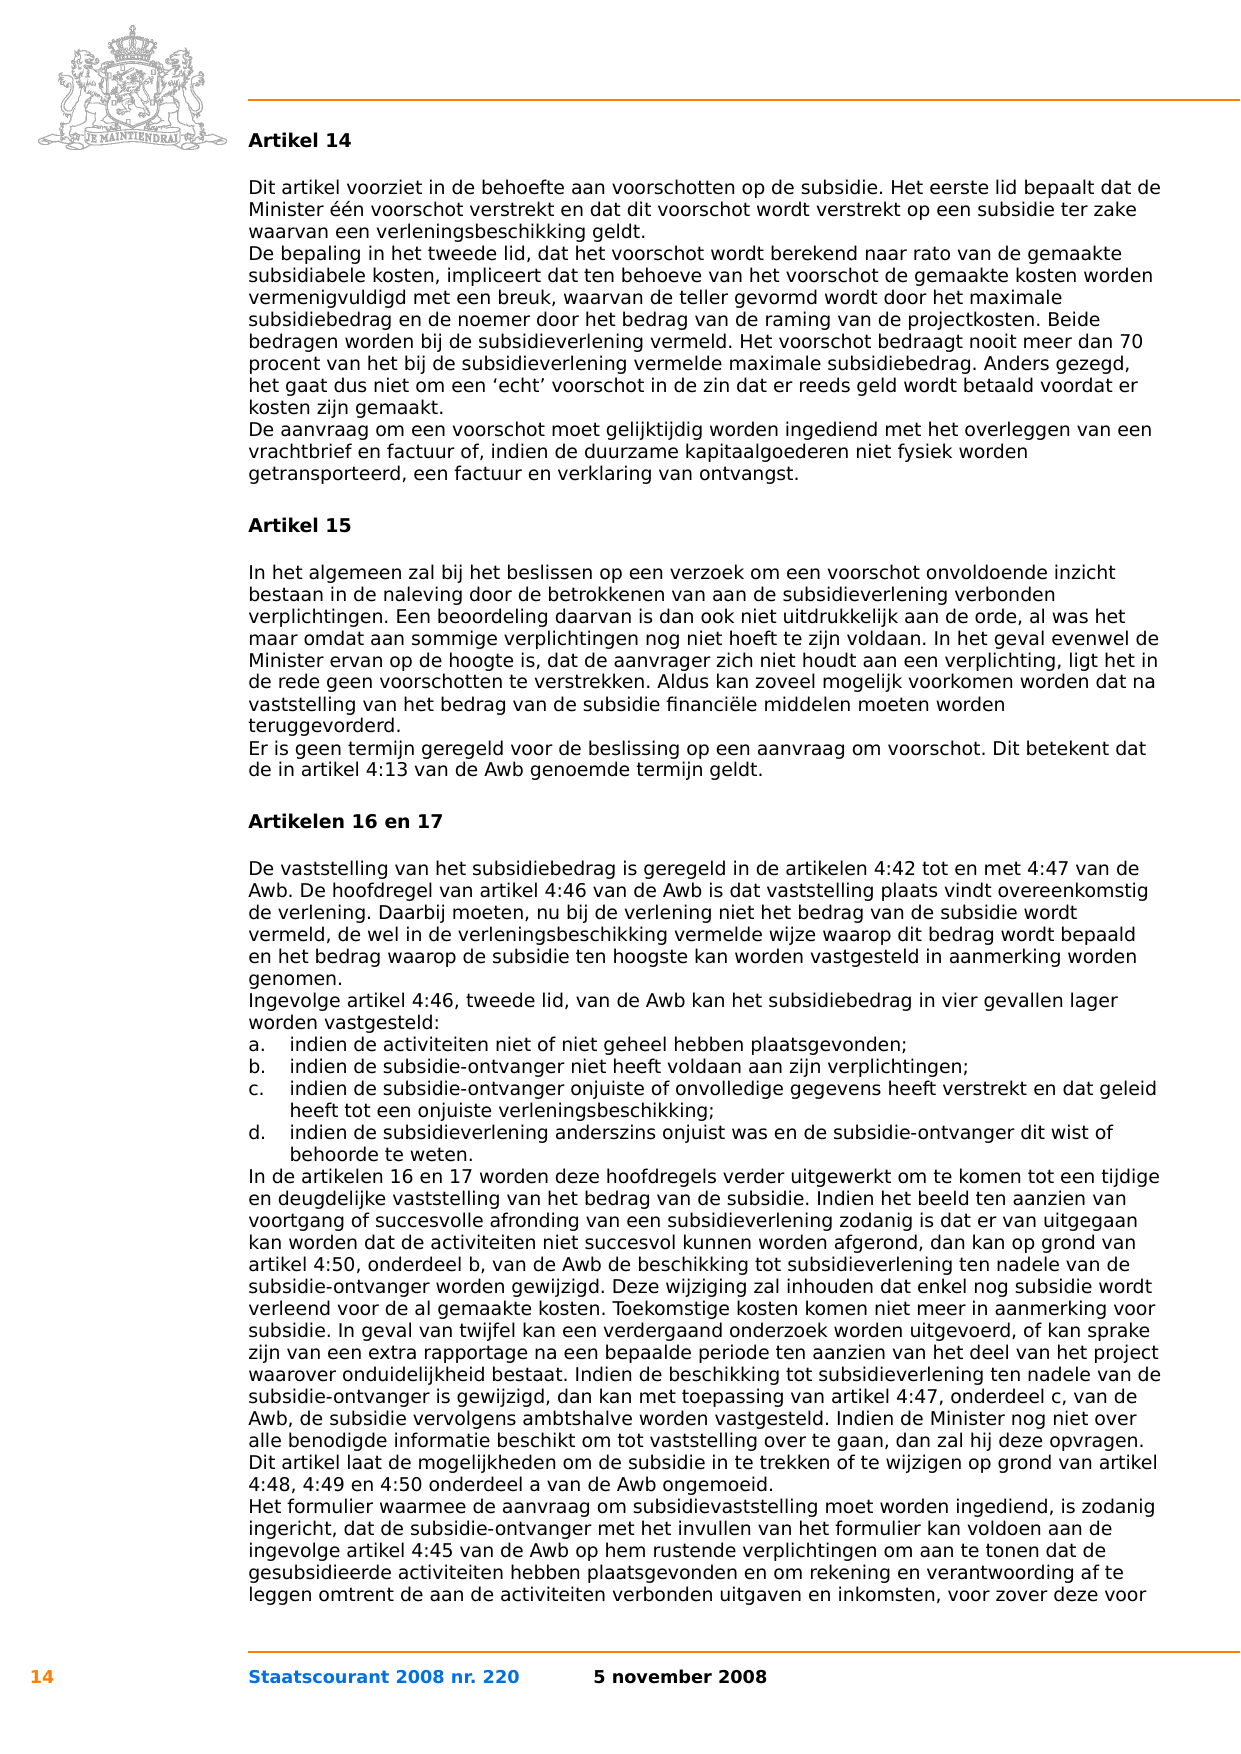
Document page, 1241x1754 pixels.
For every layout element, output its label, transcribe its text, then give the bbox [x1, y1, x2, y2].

picture [38, 25, 227, 150]
text c. indien de subsidie-ontvanger onjuiste of onvolledige gegevens heeft verstrekt en dat geleid heeft tot een onjuiste verleningsbeschikking; [248, 1078, 1163, 1122]
text Dit artikel voorziet in de behoefte aan voorschotten op de subsidie. Het eerste lid bepaalt dat de Minister één voorschot verstrekt en dat dit voorschot wordt verstrekt op een subsidie ter zake waarvan een verleningsbeschikking geldt. [248, 177, 1163, 243]
text De aanvraag om een voorschot moet gelijktijdig worden ingediend met het overleggen van een vrachtbrief en factuur of, indien de duurzame kapitaalgoederen niet fysiek worden getransporteerd, een factuur en verklaring van ontvangst. [248, 419, 1163, 484]
text In de artikelen 16 en 17 worden deze hoofdregels verder uitgewerkt om te komen tot een tijdige en deugdelijke vaststelling van het bedrag van de subsidie. Indien het beeld ten aanzien van voortgang of succesvolle afronding van een subsidieverlening zodanig is dat er van uitgegaan kan worden dat de activiteiten niet succesvol kunnen worden afgerond, dan kan op grond van artikel 4:50, onderdeel b, van de Awb de beschikking tot subsidieverlening ten nadele van de subsidie-ontvanger worden gewijzigd. Deze wijziging zal inhouden dat enkel nog subsidie wordt verleend voor de al gemaakte kosten. Toekomstige kosten komen niet meer in aanmerking voor subsidie. In geval van twijfel kan een verdergaand onderzoek worden uitgevoerd, of kan sprake zijn van een extra rapportage na een bepaalde periode ten aanzien van het deel van het project waarover onduidelijkheid bestaat. Indien de beschikking tot subsidieverlening ten nadele van de subsidie-ontvanger is gewijzigd, dan kan met toepassing van artikel 4:47, onderdeel c, van de Awb, de subsidie vervolgens ambtshalve worden vastgesteld. Indien de Minister nog niet over alle benodigde informatie beschikt om tot vaststelling over te gaan, dan zal hij deze opvragen. [248, 1166, 1163, 1452]
text De vaststelling van het subsidiebedrag is geregeld in de artikelen 4:42 tot en met 4:47 van de Awb. De hoofdregel van artikel 4:46 van de Awb is dat vaststelling plaats vindt overeenkomstig de verlening. Daarbij moeten, nu bij de verlening niet het bedrag van de subsidie wordt vermeld, de wel in de verleningsbeschikking vermelde wijze waarop dit bedrag wordt bepaald en het bedrag waarop de subsidie ten hoogste kan worden vastgesteld in aanmerking worden genomen. [248, 858, 1163, 990]
text Het formulier waarmee de aanvraag om subsidievaststelling moet worden ingediend, is zodanig ingericht, dat de subsidie-ontvanger met het invullen van het formulier kan voldoen aan de ingevolge artikel 4:45 van de Awb op hem rustende verplichtingen om aan te tonen dat de gesubsidieerde activiteiten hebben plaatsgevonden en om rekening en verantwoording af te leggen omtrent de aan de activiteiten verbonden uitgaven en inkomsten, voor zover deze voor [248, 1496, 1163, 1606]
text In het algemeen zal bij het beslissen op een verzoek om een voorschot onvoldoende inzicht bestaan in de naleving door de betrokkenen van aan de subsidieverlening verbonden verplichtingen. Een beoordeling daarvan is dan ook niet uitdrukkelijk aan de orde, al was het maar omdat aan sommige verplichtingen nog niet hoeft te zijn voldaan. In het geval evenwel de Minister ervan op de hoogte is, dat de aanvrager zich niet houdt aan een verplichting, ligt het in de rede geen voorschotten te verstrekken. Aldus kan zoveel mogelijk voorkomen worden dat na vaststelling van het bedrag van de subsidie financiële middelen moeten worden teruggevorderd. [248, 562, 1163, 737]
text Ingevolge artikel 4:46, tweede lid, van de Awb kan het subsidiebedrag in vier gevallen lager worden vastgesteld: [248, 990, 1163, 1034]
text Er is geen termijn geregeld voor de beslissing op een aanvraag om voorschot. Dit betekent dat de in artikel 4:13 van de Awb genoemde termijn geldt. [248, 737, 1163, 781]
text De bepaling in het tweede lid, dat het voorschot wordt berekend naar rato van de gemaakte subsidiabele kosten, impliceert dat ten behoeve van het voorschot de gemaakte kosten worden vermenigvuldigd met een breuk, waarvan de teller gevormd wordt door het maximale subsidiebedrag en de noemer door het bedrag van de raming van de projectkosten. Beide bedragen worden bij de subsidieverlening vermeld. Het voorschot bedraagt nooit meer dan 70 procent van het bij de subsidieverlening vermelde maximale subsidiebedrag. Anders gezegd, het gaat dus niet om een ‘echt’ voorschot in de zin dat er reeds geld wordt betaald voordat er kosten zijn gemaakt. [248, 243, 1163, 419]
text d. indien de subsidieverlening anderszins onjuist was en de subsidie-ontvanger dit wist of behoorde te weten. [248, 1122, 1163, 1166]
text Dit artikel laat de mogelijkheden om de subsidie in te trekken of te wijzigen op grond van artikel 4:48, 4:49 en 4:50 onderdeel a van de Awb ongemoeid. [248, 1452, 1163, 1496]
subtitle Artikel 15 [248, 514, 1163, 537]
text b. indien de subsidie-ontvanger niet heeft voldaan aan zijn verplichtingen; [248, 1056, 1163, 1078]
subtitle Artikelen 16 en 17 [248, 811, 1163, 833]
subtitle Artikel 14 [248, 130, 1163, 152]
text a. indien de activiteiten niet of niet geheel hebben plaatsgevonden; [248, 1034, 1163, 1056]
